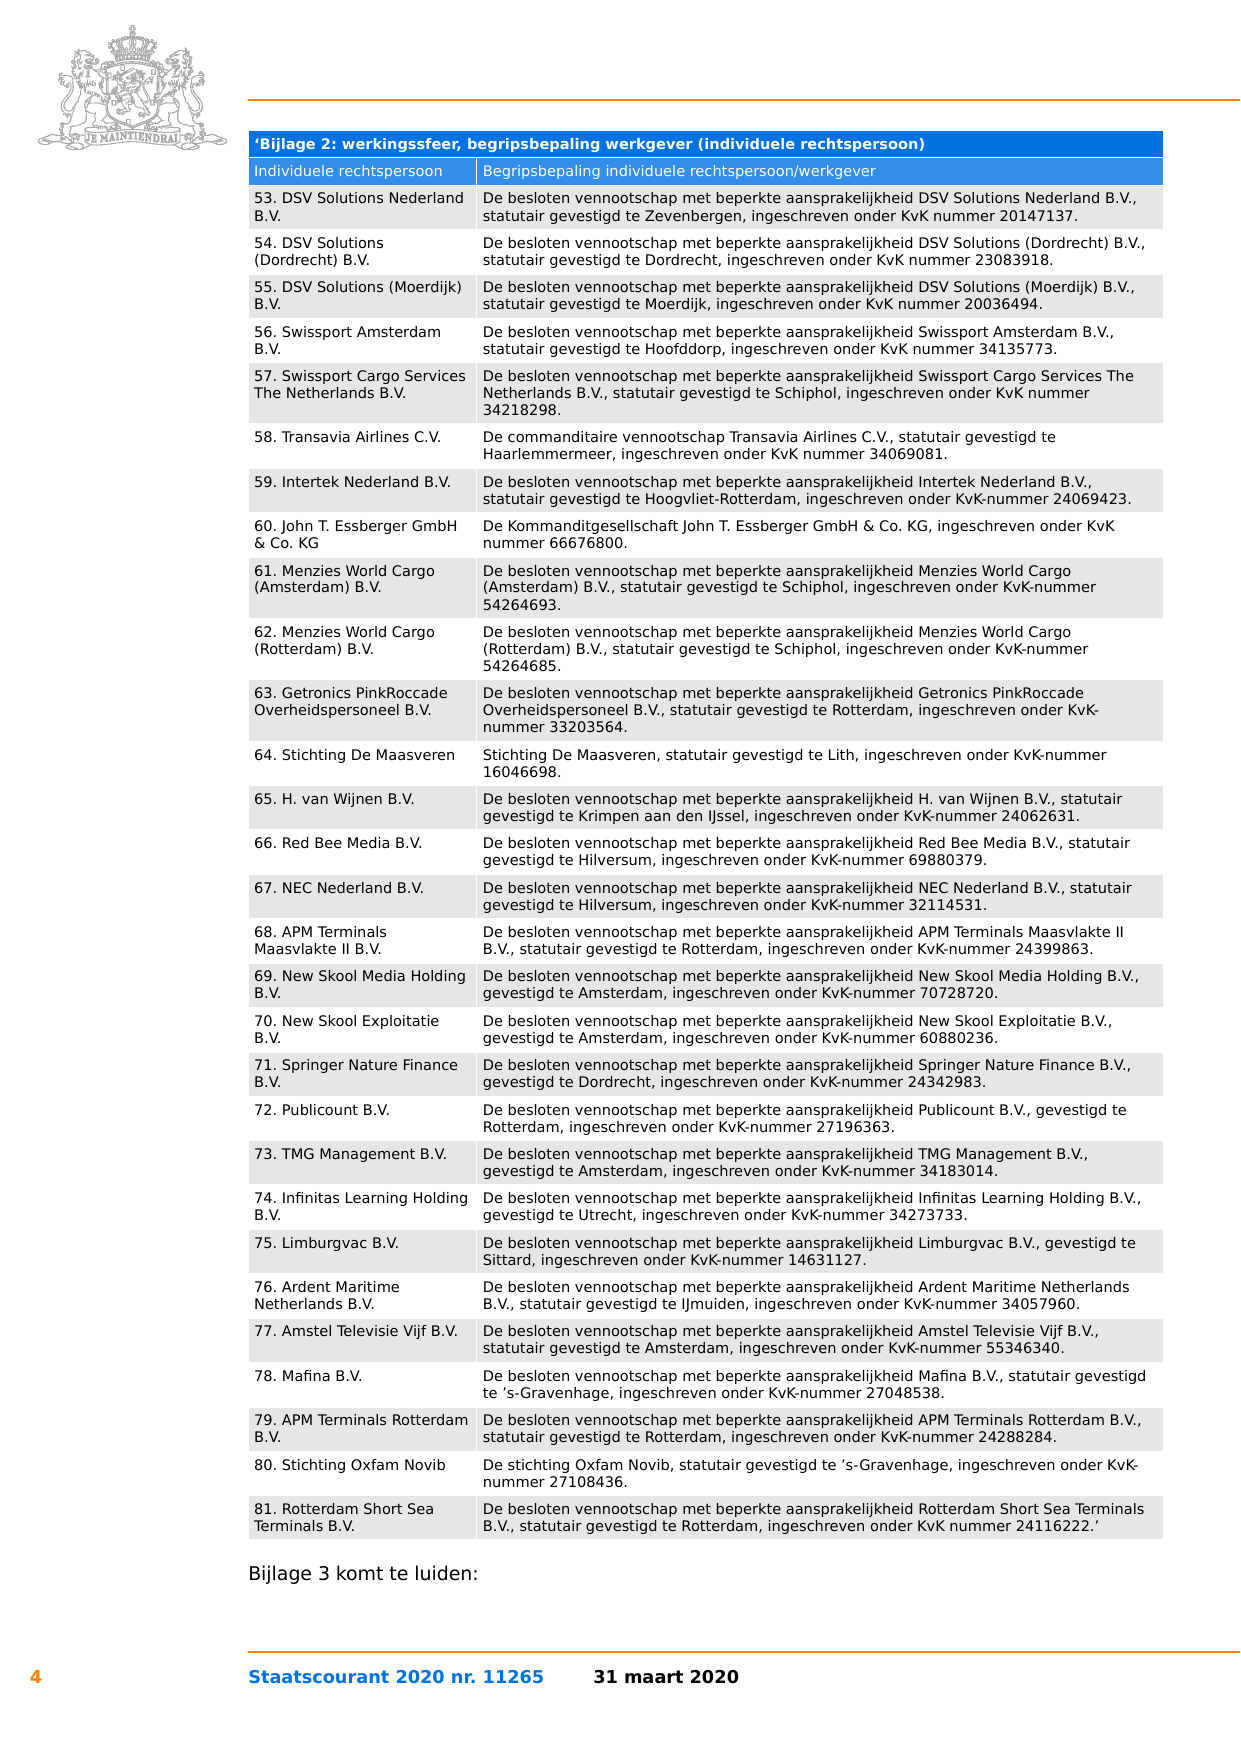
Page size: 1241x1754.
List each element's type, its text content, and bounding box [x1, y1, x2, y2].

table_cell De besloten vennootschap met beperkte aansprakelijkheid TMG Management B.V., gevestigd te Amsterdam, ingeschreven onder KvK-nummer 34183014. [477, 1141, 1163, 1184]
table_cell 57. Swissport Cargo Services The Netherlands B.V. [249, 363, 476, 423]
table_cell De besloten vennootschap met beperkte aansprakelijkheid APM Terminals Maasvlakte II B.V., statutair gevestigd te Rotterdam, ingeschreven onder KvK-nummer 24399863. [477, 919, 1163, 963]
table_cell De commanditaire vennootschap Transavia Airlines C.V., statutair gevestigd te Haarlemmermeer, ingeschreven onder KvK nummer 34069081. [477, 425, 1163, 468]
table_cell 70. New Skool Exploitatie B.V. [249, 1008, 476, 1051]
table_cell De besloten vennootschap met beperkte aansprakelijkheid Rotterdam Short Sea Terminals B.V., statutair gevestigd te Rotterdam, ingeschreven onder KvK nummer 24116222.’ [477, 1496, 1163, 1539]
table_cell De besloten vennootschap met beperkte aansprakelijkheid New Skool Exploitatie B.V., gevestigd te Amsterdam, ingeschreven onder KvK-nummer 60880236. [477, 1008, 1163, 1051]
table_cell Stichting De Maasveren, statutair gevestigd te Lith, ingeschreven onder KvK-nummer 16046698. [477, 742, 1163, 785]
table_cell De besloten vennootschap met beperkte aansprakelijkheid DSV Solutions Nederland B.V., statutair gevestigd te Zevenbergen, ingeschreven onder KvK nummer 20147137. [477, 186, 1163, 229]
table_cell 79. APM Terminals Rotterdam B.V. [249, 1408, 476, 1451]
picture [38, 25, 227, 150]
table_cell 75. Limburgvac B.V. [249, 1230, 476, 1273]
table_cell De besloten vennootschap met beperkte aansprakelijkheid Swissport Amsterdam B.V., statutair gevestigd te Hoofddorp, ingeschreven onder KvK nummer 34135773. [477, 319, 1163, 362]
table_cell De besloten vennootschap met beperkte aansprakelijkheid Mafina B.V., statutair gevestigd te ’s-Gravenhage, ingeschreven onder KvK-nummer 27048538. [477, 1363, 1163, 1406]
table_cell 69. New Skool Media Holding B.V. [249, 964, 476, 1007]
table_cell De besloten vennootschap met beperkte aansprakelijkheid Springer Nature Finance B.V., gevestigd te Dordrecht, ingeschreven onder KvK-nummer 24342983. [477, 1053, 1163, 1096]
table_cell 62. Menzies World Cargo (Rotterdam) B.V. [249, 619, 476, 679]
table_cell De stichting Oxfam Novib, statutair gevestigd te ’s-Gravenhage, ingeschreven onder KvK-nummer 27108436. [477, 1452, 1163, 1495]
table_cell 54. DSV Solutions (Dordrecht) B.V. [249, 230, 476, 273]
table_cell Individuele rechtspersoon [249, 158, 476, 185]
table_cell De besloten vennootschap met beperkte aansprakelijkheid APM Terminals Rotterdam B.V., statutair gevestigd te Rotterdam, ingeschreven onder KvK-nummer 24288284. [477, 1408, 1163, 1451]
table_cell De besloten vennootschap met beperkte aansprakelijkheid Limburgvac B.V., gevestigd te Sittard, ingeschreven onder KvK-nummer 14631127. [477, 1230, 1163, 1273]
table_cell 60. John T. Essberger GmbH & Co. KG [249, 513, 476, 557]
table_cell 81. Rotterdam Short Sea Terminals B.V. [249, 1496, 476, 1539]
table_cell 66. Red Bee Media B.V. [249, 831, 476, 874]
table_cell 78. Mafina B.V. [249, 1363, 476, 1406]
table_cell De besloten vennootschap met beperkte aansprakelijkheid H. van Wijnen B.V., statutair gevestigd te Krimpen aan den IJssel, ingeschreven onder KvK-nummer 24062631. [477, 786, 1163, 829]
table_cell 53. DSV Solutions Nederland B.V. [249, 186, 476, 229]
table_cell 73. TMG Management B.V. [249, 1141, 476, 1184]
table_cell De besloten vennootschap met beperkte aansprakelijkheid Getronics PinkRoccade Overheidspersoneel B.V., statutair gevestigd te Rotterdam, ingeschreven onder KvK-nummer 33203564. [477, 680, 1163, 741]
table_cell 72. Publicount B.V. [249, 1097, 476, 1140]
table_cell 56. Swissport Amsterdam B.V. [249, 319, 476, 362]
table_cell De besloten vennootschap met beperkte aansprakelijkheid NEC Nederland B.V., statutair gevestigd te Hilversum, ingeschreven onder KvK-nummer 32114531. [477, 875, 1163, 918]
table_cell 77. Amstel Televisie Vijf B.V. [249, 1319, 476, 1362]
table_cell 71. Springer Nature Finance B.V. [249, 1053, 476, 1096]
table_cell 55. DSV Solutions (Moerdijk) B.V. [249, 275, 476, 318]
table_cell 68. APM Terminals Maasvlakte II B.V. [249, 919, 476, 963]
table_cell 63. Getronics PinkRoccade Overheidspersoneel B.V. [249, 680, 476, 741]
table_cell De besloten vennootschap met beperkte aansprakelijkheid Amstel Televisie Vijf B.V., statutair gevestigd te Amsterdam, ingeschreven onder KvK-nummer 55346340. [477, 1319, 1163, 1362]
table_cell 76. Ardent Maritime Netherlands B.V. [249, 1274, 476, 1318]
table_cell De besloten vennootschap met beperkte aansprakelijkheid Swissport Cargo Services The Netherlands B.V., statutair gevestigd te Schiphol, ingeschreven onder KvK nummer 34218298. [477, 363, 1163, 423]
table_cell De besloten vennootschap met beperkte aansprakelijkheid Red Bee Media B.V., statutair gevestigd te Hilversum, ingeschreven onder KvK-nummer 69880379. [477, 831, 1163, 874]
table_cell 74. Infinitas Learning Holding B.V. [249, 1186, 476, 1229]
table_cell De besloten vennootschap met beperkte aansprakelijkheid DSV Solutions (Moerdijk) B.V., statutair gevestigd te Moerdijk, ingeschreven onder KvK nummer 20036494. [477, 275, 1163, 318]
table_cell 61. Menzies World Cargo (Amsterdam) B.V. [249, 558, 476, 618]
table_cell 64. Stichting De Maasveren [249, 742, 476, 785]
table_cell De besloten vennootschap met beperkte aansprakelijkheid Menzies World Cargo (Rotterdam) B.V., statutair gevestigd te Schiphol, ingeschreven onder KvK-nummer 54264685. [477, 619, 1163, 679]
table_cell 58. Transavia Airlines C.V. [249, 425, 476, 468]
table_cell 80. Stichting Oxfam Novib [249, 1452, 476, 1495]
table_cell De besloten vennootschap met beperkte aansprakelijkheid Infinitas Learning Holding B.V., gevestigd te Utrecht, ingeschreven onder KvK-nummer 34273733. [477, 1186, 1163, 1229]
table_cell Begripsbepaling individuele rechtspersoon/werkgever [477, 158, 1163, 185]
table_cell De besloten vennootschap met beperkte aansprakelijkheid DSV Solutions (Dordrecht) B.V., statutair gevestigd te Dordrecht, ingeschreven onder KvK nummer 23083918. [477, 230, 1163, 273]
table_cell 59. Intertek Nederland B.V. [249, 469, 476, 512]
table_cell 67. NEC Nederland B.V. [249, 875, 476, 918]
table_cell De besloten vennootschap met beperkte aansprakelijkheid New Skool Media Holding B.V., gevestigd te Amsterdam, ingeschreven onder KvK-nummer 70728720. [477, 964, 1163, 1007]
text Bijlage 3 komt te luiden: [248, 1562, 1163, 1584]
table_cell De besloten vennootschap met beperkte aansprakelijkheid Intertek Nederland B.V., statutair gevestigd te Hoogvliet-Rotterdam, ingeschreven onder KvK-nummer 24069423. [477, 469, 1163, 512]
table_header ‘Bijlage 2: werkingssfeer, begripsbepaling werkgever (individuele rechtspersoon) [249, 131, 1163, 157]
table_cell De besloten vennootschap met beperkte aansprakelijkheid Publicount B.V., gevestigd te Rotterdam, ingeschreven onder KvK-nummer 27196363. [477, 1097, 1163, 1140]
table_cell 65. H. van Wijnen B.V. [249, 786, 476, 829]
table_cell De besloten vennootschap met beperkte aansprakelijkheid Ardent Maritime Netherlands B.V., statutair gevestigd te IJmuiden, ingeschreven onder KvK-nummer 34057960. [477, 1274, 1163, 1318]
table_cell De besloten vennootschap met beperkte aansprakelijkheid Menzies World Cargo (Amsterdam) B.V., statutair gevestigd te Schiphol, ingeschreven onder KvK-nummer 54264693. [477, 558, 1163, 618]
table_cell De Kommanditgesellschaft John T. Essberger GmbH & Co. KG, ingeschreven onder KvK nummer 66676800. [477, 513, 1163, 557]
